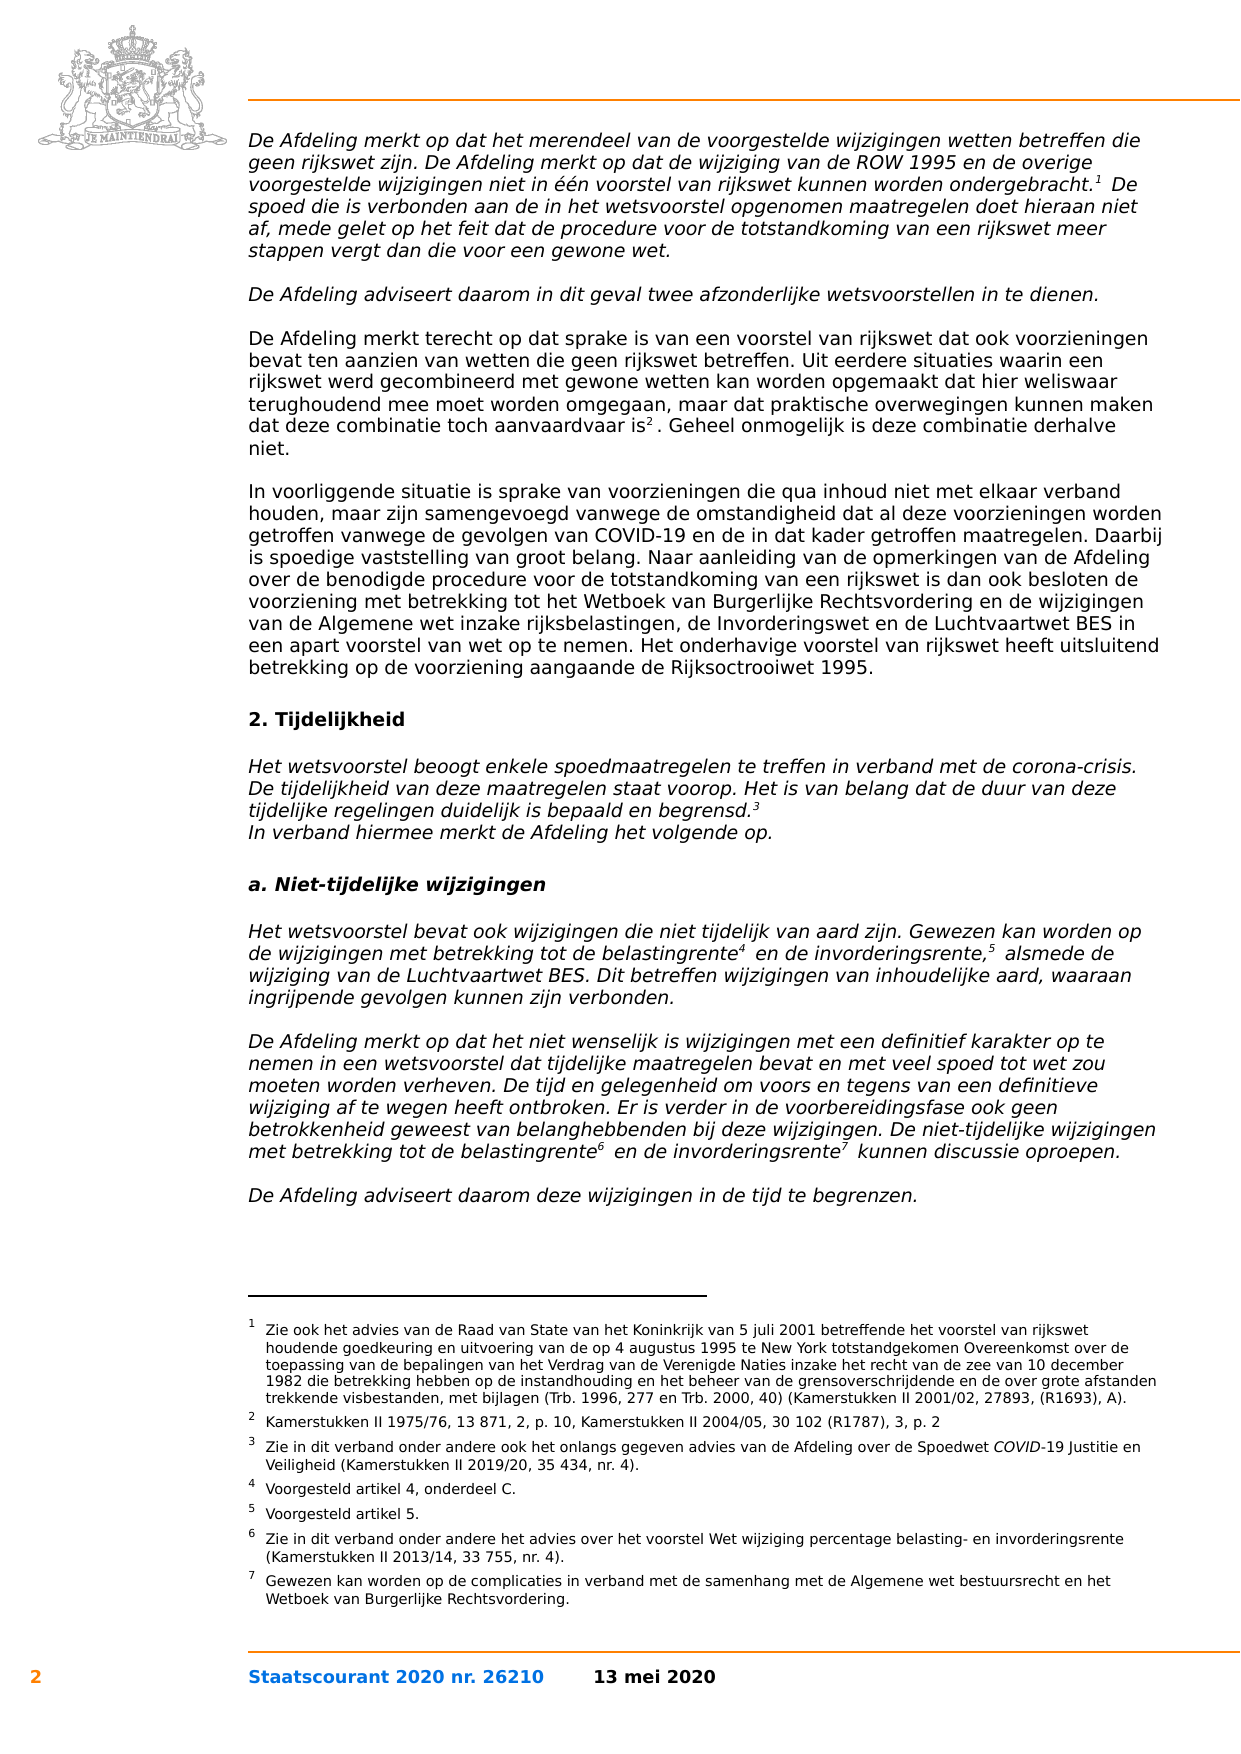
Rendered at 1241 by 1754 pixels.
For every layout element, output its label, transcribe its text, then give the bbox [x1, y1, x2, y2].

text Kamerstukken II 1975/76, 13 871, 2, p. 10, Kamerstukken II 2004/05, 30 102 (R1787), 3, p. 2 [248, 1410, 1163, 1432]
picture [38, 25, 227, 150]
text Zie ook het advies van de Raad van State van het Koninkrijk van 5 juli 2001 betreffende het voorstel van rijkswet houdende goedkeuring en uitvoering van de op 4 augustus 1995 te New York totstandgekomen Overeenkomst over de toepassing van de bepalingen van het Verdrag van de Verenigde Naties inzake het recht van de zee van 10 december 1982 die betrekking hebben op de instandhouding en het beheer van de grensoverschrijdende en de over grote afstanden trekkende visbestanden, met bijlagen (Trb. 1996, 277 en Trb. 2000, 40) (Kamerstukken II 2001/02, 27893, (R1693), A). [248, 1318, 1163, 1407]
text In verband hiermee merkt de Afdeling het volgende op. [248, 822, 1163, 844]
text De Afdeling merkt terecht op dat sprake is van een voorstel van rijkswet dat ook voorzieningen bevat ten aanzien van wetten die geen rijkswet betreffen. Uit eerdere situaties waarin een rijkswet werd gecombineerd met gewone wetten kan worden opgemaakt dat hier weliswaar terughoudend mee moet worden omgegaan, maar dat praktische overwegingen kunnen maken dat deze combinatie toch aanvaardvaar is. Geheel onmogelijk is deze combinatie derhalve niet. [248, 327, 1163, 459]
text Zie in dit verband onder andere ook het onlangs gegeven advies van de Afdeling over de Spoedwet COVID-19 Justitie en Veiligheid (Kamerstukken II 2019/20, 35 434, nr. 4). [248, 1435, 1163, 1474]
text Het wetsvoorstel bevat ook wijzigingen die niet tijdelijk van aard zijn. Gewezen kan worden op de wijzigingen met betrekking tot de belastingrente en de invorderingsrente, alsmede de wijziging van de Luchtvaartwet BES. Dit betreffen wijzigingen van inhoudelijke aard, waaraan ingrijpende gevolgen kunnen zijn verbonden. [248, 921, 1163, 1009]
text Voorgesteld artikel 5. [248, 1502, 1163, 1524]
subtitle a. Niet-tijdelijke wijzigingen [248, 874, 1163, 896]
text De Afdeling adviseert daarom deze wijzigingen in de tijd te begrenzen. [248, 1184, 1163, 1206]
subtitle 2. Tijdelijkheid [248, 709, 1163, 731]
text Voorgesteld artikel 4, onderdeel C. [248, 1477, 1163, 1499]
text De Afdeling merkt op dat het merendeel van de voorgestelde wijzigingen wetten betreffen die geen rijkswet zijn. De Afdeling merkt op dat de wijziging van de ROW 1995 en de overige voorgestelde wijzigingen niet in één voorstel van rijkswet kunnen worden ondergebracht. De spoed die is verbonden aan de in het wetsvoorstel opgenomen maatregelen doet hieraan niet af, mede gelet op het feit dat de procedure voor de totstandkoming van een rijkswet meer stappen vergt dan die voor een gewone wet. [248, 130, 1163, 262]
text Zie in dit verband onder andere het advies over het voorstel Wet wijziging percentage belasting- en invorderingsrente (Kamerstukken II 2013/14, 33 755, nr. 4). [248, 1527, 1163, 1566]
text Gewezen kan worden op de complicaties in verband met de samenhang met de Algemene wet bestuursrecht en het Wetboek van Burgerlijke Rechtsvordering. [248, 1569, 1163, 1608]
text De Afdeling adviseert daarom in dit geval twee afzonderlijke wetsvoorstellen in te dienen. [248, 284, 1163, 306]
text De Afdeling merkt op dat het niet wenselijk is wijzigingen met een definitief karakter op te nemen in een wetsvoorstel dat tijdelijke maatregelen bevat en met veel spoed tot wet zou moeten worden verheven. De tijd en gelegenheid om voors en tegens van een definitieve wijziging af te wegen heeft ontbroken. Er is verder in de voorbereidingsfase ook geen betrokkenheid geweest van belanghebbenden bij deze wijzigingen. De niet-tijdelijke wijzigingen met betrekking tot de belastingrente en de invorderingsrente kunnen discussie oproepen. [248, 1031, 1163, 1163]
text In voorliggende situatie is sprake van voorzieningen die qua inhoud niet met elkaar verband houden, maar zijn samengevoegd vanwege de omstandigheid dat al deze voorzieningen worden getroffen vanwege de gevolgen van COVID-19 en de in dat kader getroffen maatregelen. Daarbij is spoedige vaststelling van groot belang. Naar aanleiding van de opmerkingen van de Afdeling over de benodigde procedure voor de totstandkoming van een rijkswet is dan ook besloten de voorziening met betrekking tot het Wetboek van Burgerlijke Rechtsvordering en de wijzigingen van de Algemene wet inzake rijksbelastingen, de Invorderingswet en de Luchtvaartwet BES in een apart voorstel van wet op te nemen. Het onderhavige voorstel van rijkswet heeft uitsluitend betrekking op de voorziening aangaande de Rijksoctrooiwet 1995. [248, 481, 1163, 679]
text Het wetsvoorstel beoogt enkele spoedmaatregelen te treffen in verband met de corona-crisis. De tijdelijkheid van deze maatregelen staat voorop. Het is van belang dat de duur van deze tijdelijke regelingen duidelijk is bepaald en begrensd. [248, 756, 1163, 822]
